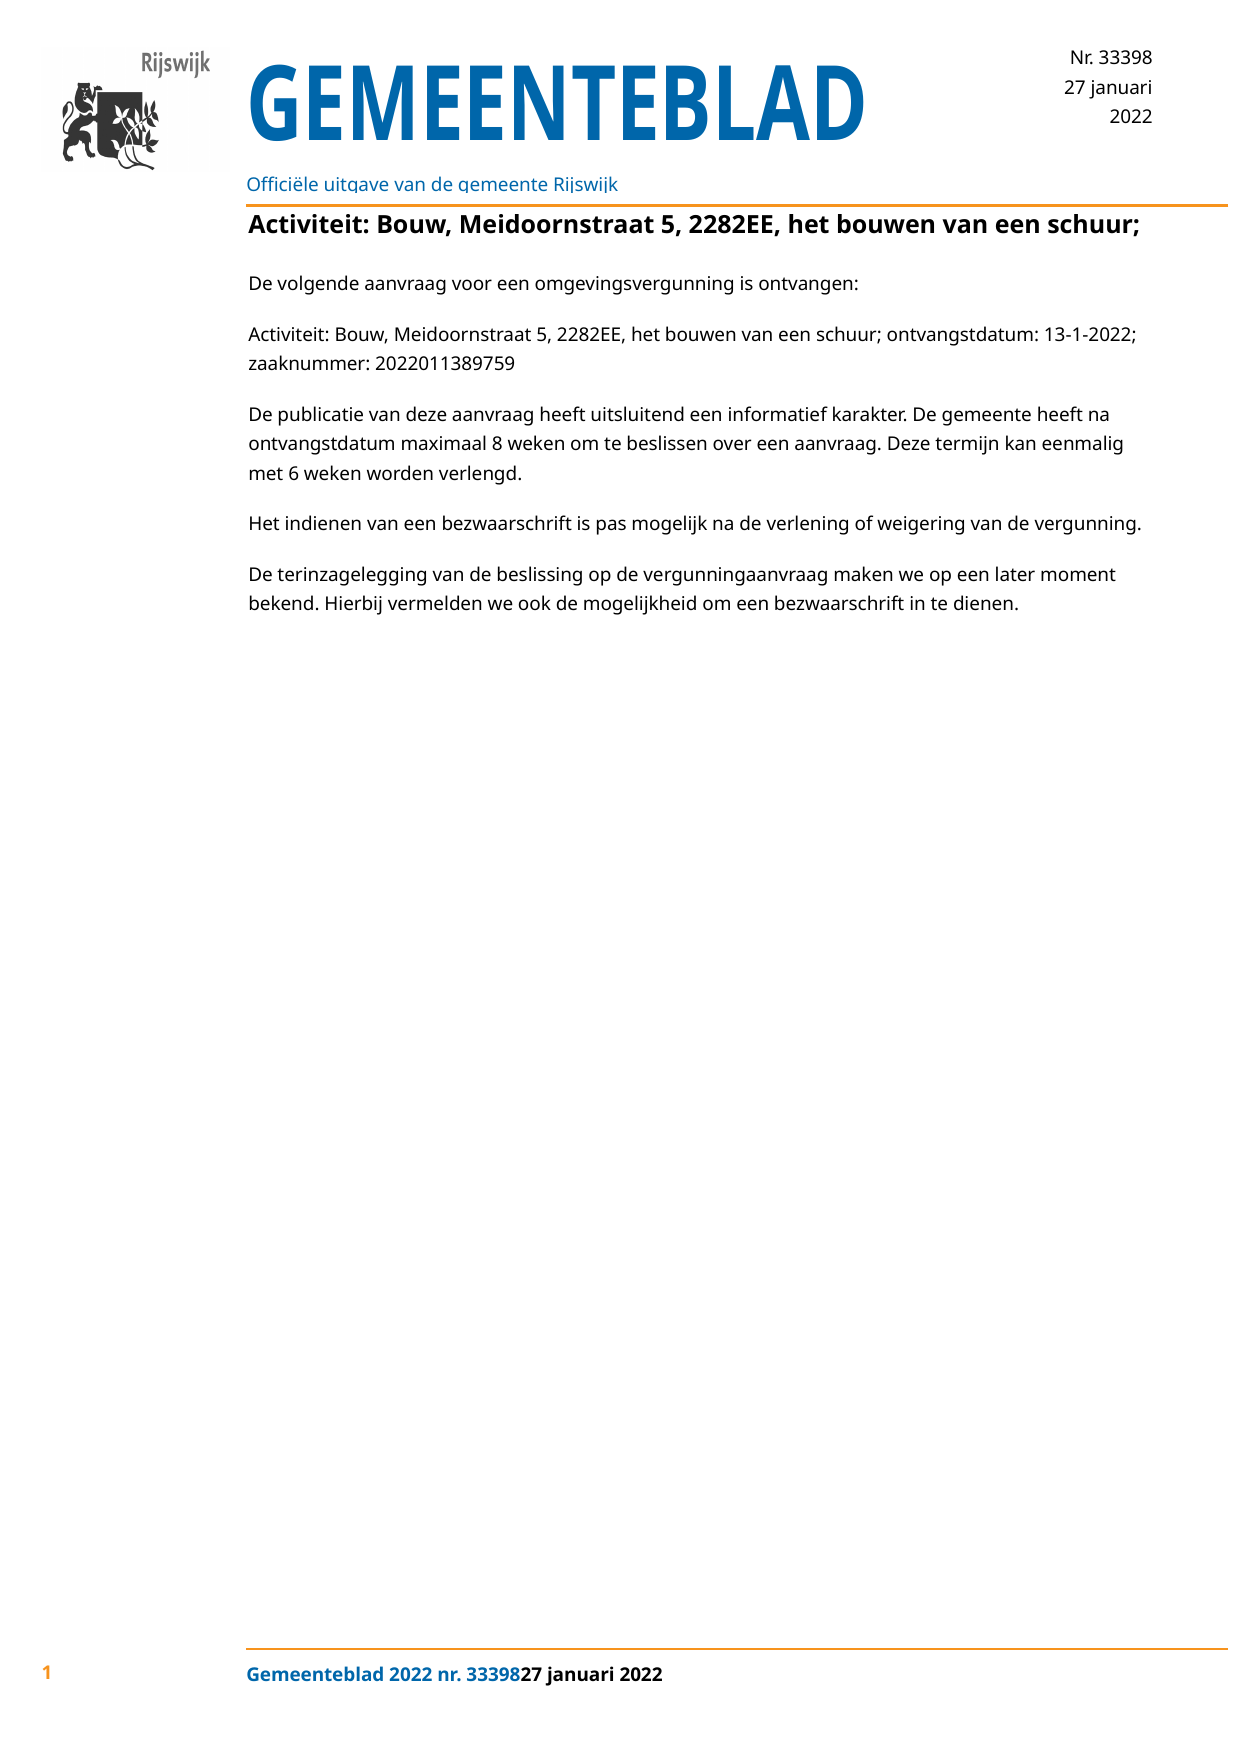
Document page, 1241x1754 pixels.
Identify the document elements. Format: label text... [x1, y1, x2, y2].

picture [41, 47, 231, 172]
text De volgende aanvraag voor een omgevingsvergunning is ontvangen: [248, 270, 1152, 296]
text Activiteit: Bouw, Meidoornstraat 5, 2282EE, het bouwen van een schuur; [248, 207, 1152, 241]
text Activiteit: Bouw, Meidoornstraat 5, 2282EE, het bouwen van een schuur; ontvangstdatum: 13-1-2022; zaaknummer: 2022011389759 [248, 321, 1152, 376]
text De publicatie van deze aanvraag heeft uitsluitend een informatief karakter. De gemeente heeft na ontvangstdatum maximaal 8 weken om te beslissen over een aanvraag. Deze termijn kan eenmalig met 6 weken worden verlengd. [248, 401, 1152, 486]
text Het indienen van een bezwaarschrift is pas mogelijk na de verlening of weigering van de vergunning. [248, 510, 1152, 536]
text De terinzagelegging van de beslissing op de vergunningaanvraag maken we op een later moment bekend. Hierbij vermelden we ook de mogelijkheid om een bezwaarschrift in te dienen. [248, 561, 1152, 616]
